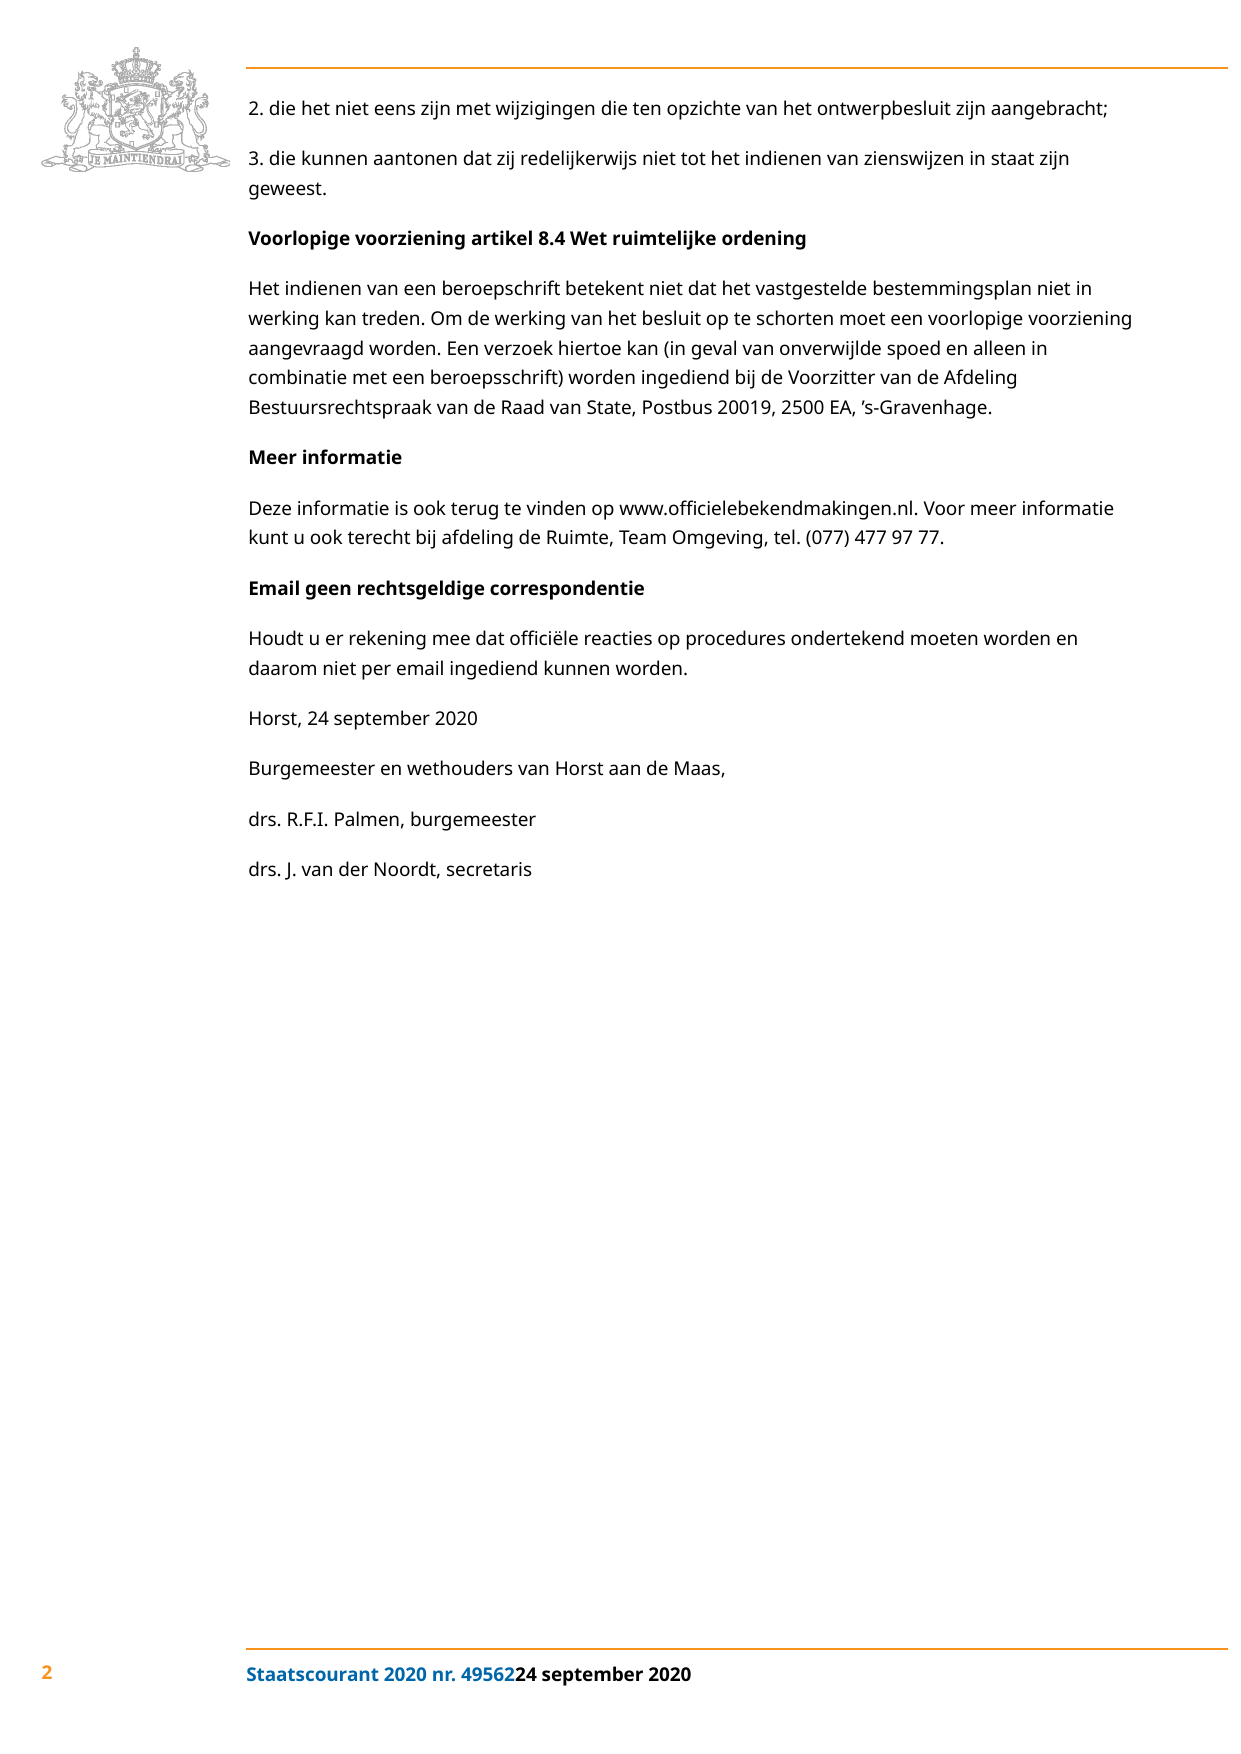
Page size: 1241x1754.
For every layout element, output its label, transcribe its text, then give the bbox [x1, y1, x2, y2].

text 2. die het niet eens zijn met wijzigingen die ten opzichte van het ontwerpbesluit zijn aangebracht; [248, 95, 1152, 121]
text drs. J. van der Noordt, secretaris [248, 856, 1152, 882]
text Houdt u er rekening mee dat officiële reacties op procedures ondertekend moeten worden en daarom niet per email ingediend kunnen worden. [248, 625, 1152, 681]
text Horst, 24 september 2020 [248, 705, 1152, 731]
text Voorlopige voorziening artikel 8.4 Wet ruimtelijke ordening [248, 225, 1152, 251]
text Meer informatie [248, 444, 1152, 470]
picture [41, 47, 231, 172]
text Deze informatie is ook terug te vinden op www.officielebekendmakingen.nl. Voor meer informatie kunt u ook terecht bij afdeling de Ruimte, Team Omgeving, tel. (077) 477 97 77. [248, 495, 1152, 550]
text 3. die kunnen aantonen dat zij redelijkerwijs niet tot het indienen van zienswijzen in staat zijn geweest. [248, 145, 1152, 201]
text drs. R.F.I. Palmen, burgemeester [248, 806, 1152, 832]
text Burgemeester en wethouders van Horst aan de Maas, [248, 756, 1152, 781]
text Het indienen van een beroepschrift betekent niet dat het vastgestelde bestemmingsplan niet in werking kan treden. Om de werking van het besluit op te schorten moet een voorlopige voorziening aangevraagd worden. Een verzoek hiertoe kan (in geval van onverwijlde spoed en alleen in combinatie met een beroepsschrift) worden ingediend bij de Voorzitter van de Afdeling Bestuursrechtspraak van de Raad van State, Postbus 20019, 2500 EA, ’s-Gravenhage. [248, 276, 1152, 420]
text Email geen rechtsgeldige correspondentie [248, 575, 1152, 601]
